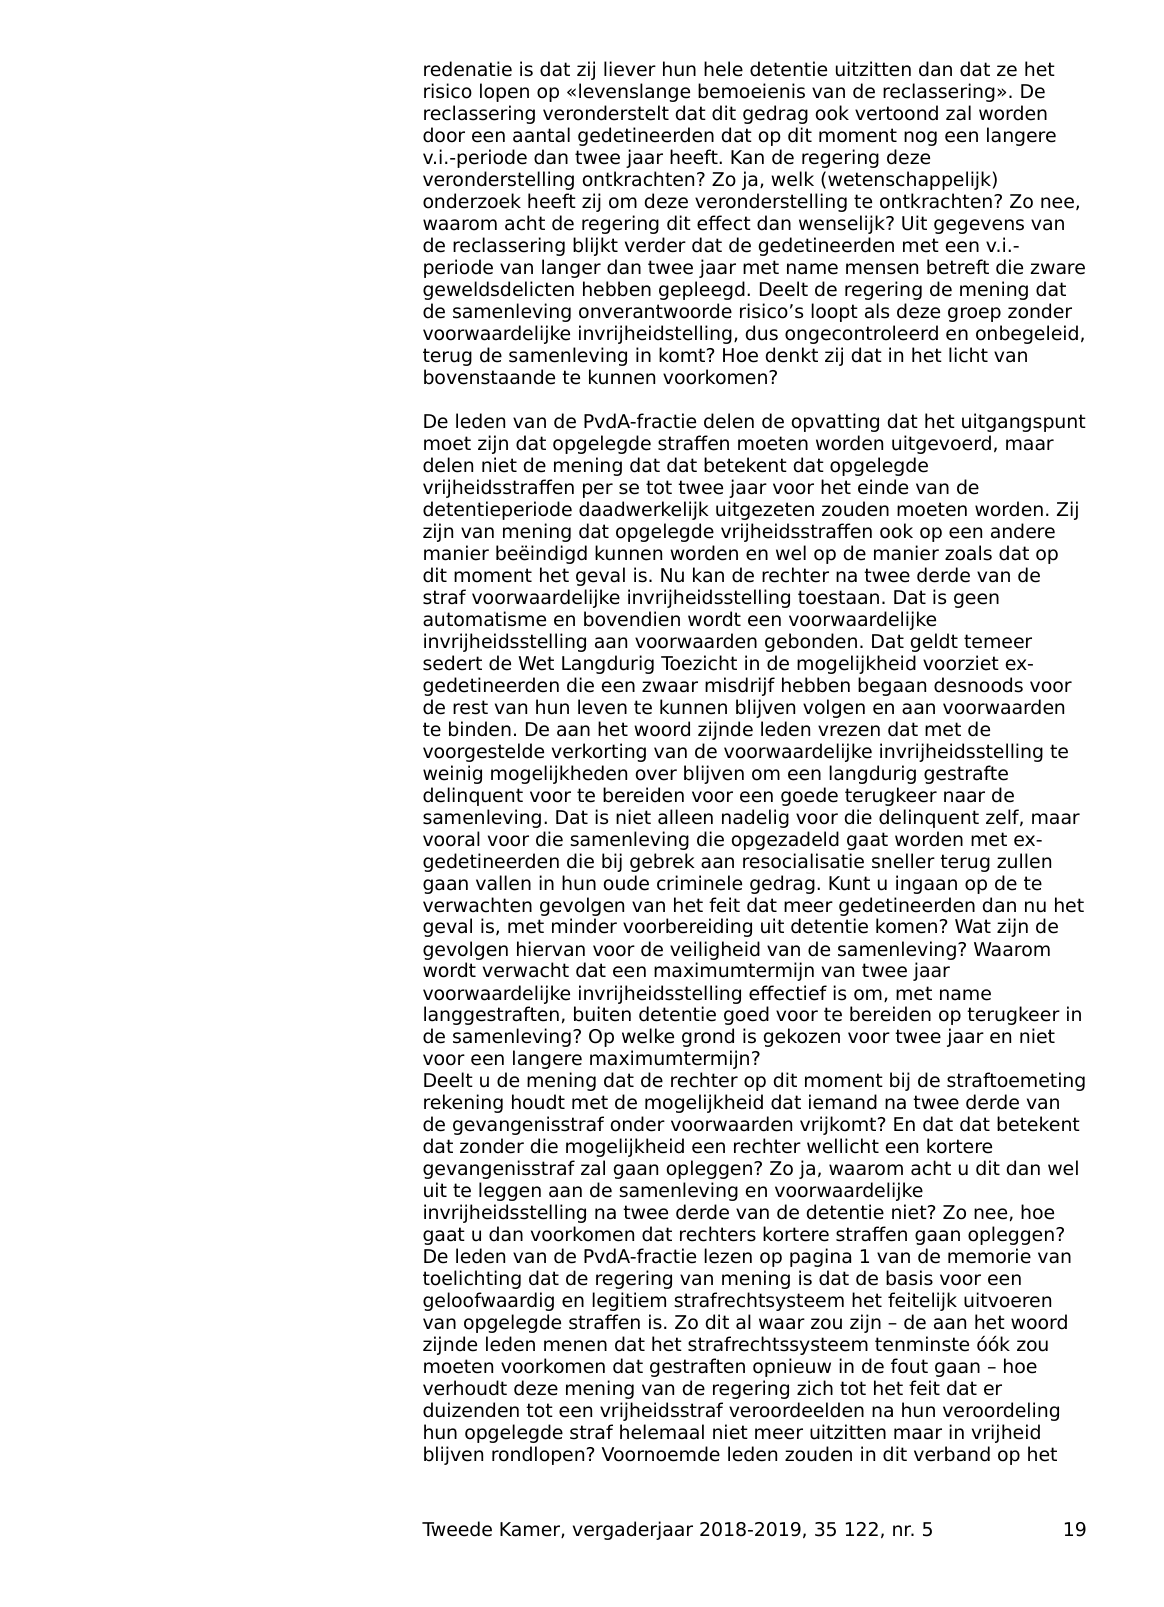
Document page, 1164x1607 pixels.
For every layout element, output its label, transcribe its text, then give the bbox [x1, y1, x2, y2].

text redenatie is dat zij liever hun hele detentie uitzitten dan dat ze het risico lopen op «levenslange bemoeienis van de reclassering». De reclassering veronderstelt dat dit gedrag ook vertoond zal worden door een aantal gedetineerden dat op dit moment nog een langere v.i.-periode dan twee jaar heeft. Kan de regering deze veronderstelling ontkrachten? Zo ja, welk (wetenschappelijk) onderzoek heeft zij om deze veronderstelling te ontkrachten? Zo nee, waarom acht de regering dit effect dan wenselijk? Uit gegevens van de reclassering blijkt verder dat de gedetineerden met een v.i.-periode van langer dan twee jaar met name mensen betreft die zware geweldsdelicten hebben gepleegd. Deelt de regering de mening dat de samenleving onverantwoorde risico’s loopt als deze groep zonder voorwaardelijke invrijheidstelling, dus ongecontroleerd en onbegeleid, terug de samenleving in komt? Hoe denkt zij dat in het licht van bovenstaande te kunnen voorkomen? [422, 59, 1087, 389]
text De leden van de PvdA-fractie lezen op pagina 1 van de memorie van toelichting dat de regering van mening is dat de basis voor een geloofwaardig en legitiem strafrechtsysteem het feitelijk uitvoeren van opgelegde straffen is. Zo dit al waar zou zijn – de aan het woord zijnde leden menen dat het strafrechtssysteem tenminste óók zou moeten voorkomen dat gestraften opnieuw in de fout gaan – hoe verhoudt deze mening van de regering zich tot het feit dat er duizenden tot een vrijheidsstraf veroordeelden na hun veroordeling hun opgelegde straf helemaal niet meer uitzitten maar in vrijheid blijven rondlopen? Voornoemde leden zouden in dit verband op het [422, 1246, 1087, 1466]
text De leden van de PvdA-fractie delen de opvatting dat het uitgangspunt moet zijn dat opgelegde straffen moeten worden uitgevoerd, maar delen niet de mening dat dat betekent dat opgelegde vrijheidsstraffen per se tot twee jaar voor het einde van de detentieperiode daadwerkelijk uitgezeten zouden moeten worden. Zij zijn van mening dat opgelegde vrijheidsstraffen ook op een andere manier beëindigd kunnen worden en wel op de manier zoals dat op dit moment het geval is. Nu kan de rechter na twee derde van de straf voorwaardelijke invrijheidsstelling toestaan. Dat is geen automatisme en bovendien wordt een voorwaardelijke invrijheidsstelling aan voorwaarden gebonden. Dat geldt temeer sedert de Wet Langdurig Toezicht in de mogelijkheid voorziet ex-gedetineerden die een zwaar misdrijf hebben begaan desnoods voor de rest van hun leven te kunnen blijven volgen en aan voorwaarden te binden. De aan het woord zijnde leden vrezen dat met de voorgestelde verkorting van de voorwaardelijke invrijheidsstelling te weinig mogelijkheden over blijven om een langdurig gestrafte delinquent voor te bereiden voor een goede terugkeer naar de samenleving. Dat is niet alleen nadelig voor die delinquent zelf, maar vooral voor die samenleving die opgezadeld gaat worden met ex-gedetineerden die bij gebrek aan resocialisatie sneller terug zullen gaan vallen in hun oude criminele gedrag. Kunt u ingaan op de te verwachten gevolgen van het feit dat meer gedetineerden dan nu het geval is, met minder voorbereiding uit detentie komen? Wat zijn de gevolgen hiervan voor de veiligheid van de samenleving? Waarom wordt verwacht dat een maximumtermijn van twee jaar voorwaardelijke invrijheidsstelling effectief is om, met name langgestraften, buiten detentie goed voor te bereiden op terugkeer in de samenleving? Op welke grond is gekozen voor twee jaar en niet voor een langere maximumtermijn? [422, 411, 1087, 1070]
text Deelt u de mening dat de rechter op dit moment bij de straftoemeting rekening houdt met de mogelijkheid dat iemand na twee derde van de gevangenisstraf onder voorwaarden vrijkomt? En dat dat betekent dat zonder die mogelijkheid een rechter wellicht een kortere gevangenisstraf zal gaan opleggen? Zo ja, waarom acht u dit dan wel uit te leggen aan de samenleving en voorwaardelijke invrijheidsstelling na twee derde van de detentie niet? Zo nee, hoe gaat u dan voorkomen dat rechters kortere straffen gaan opleggen? [422, 1070, 1087, 1246]
